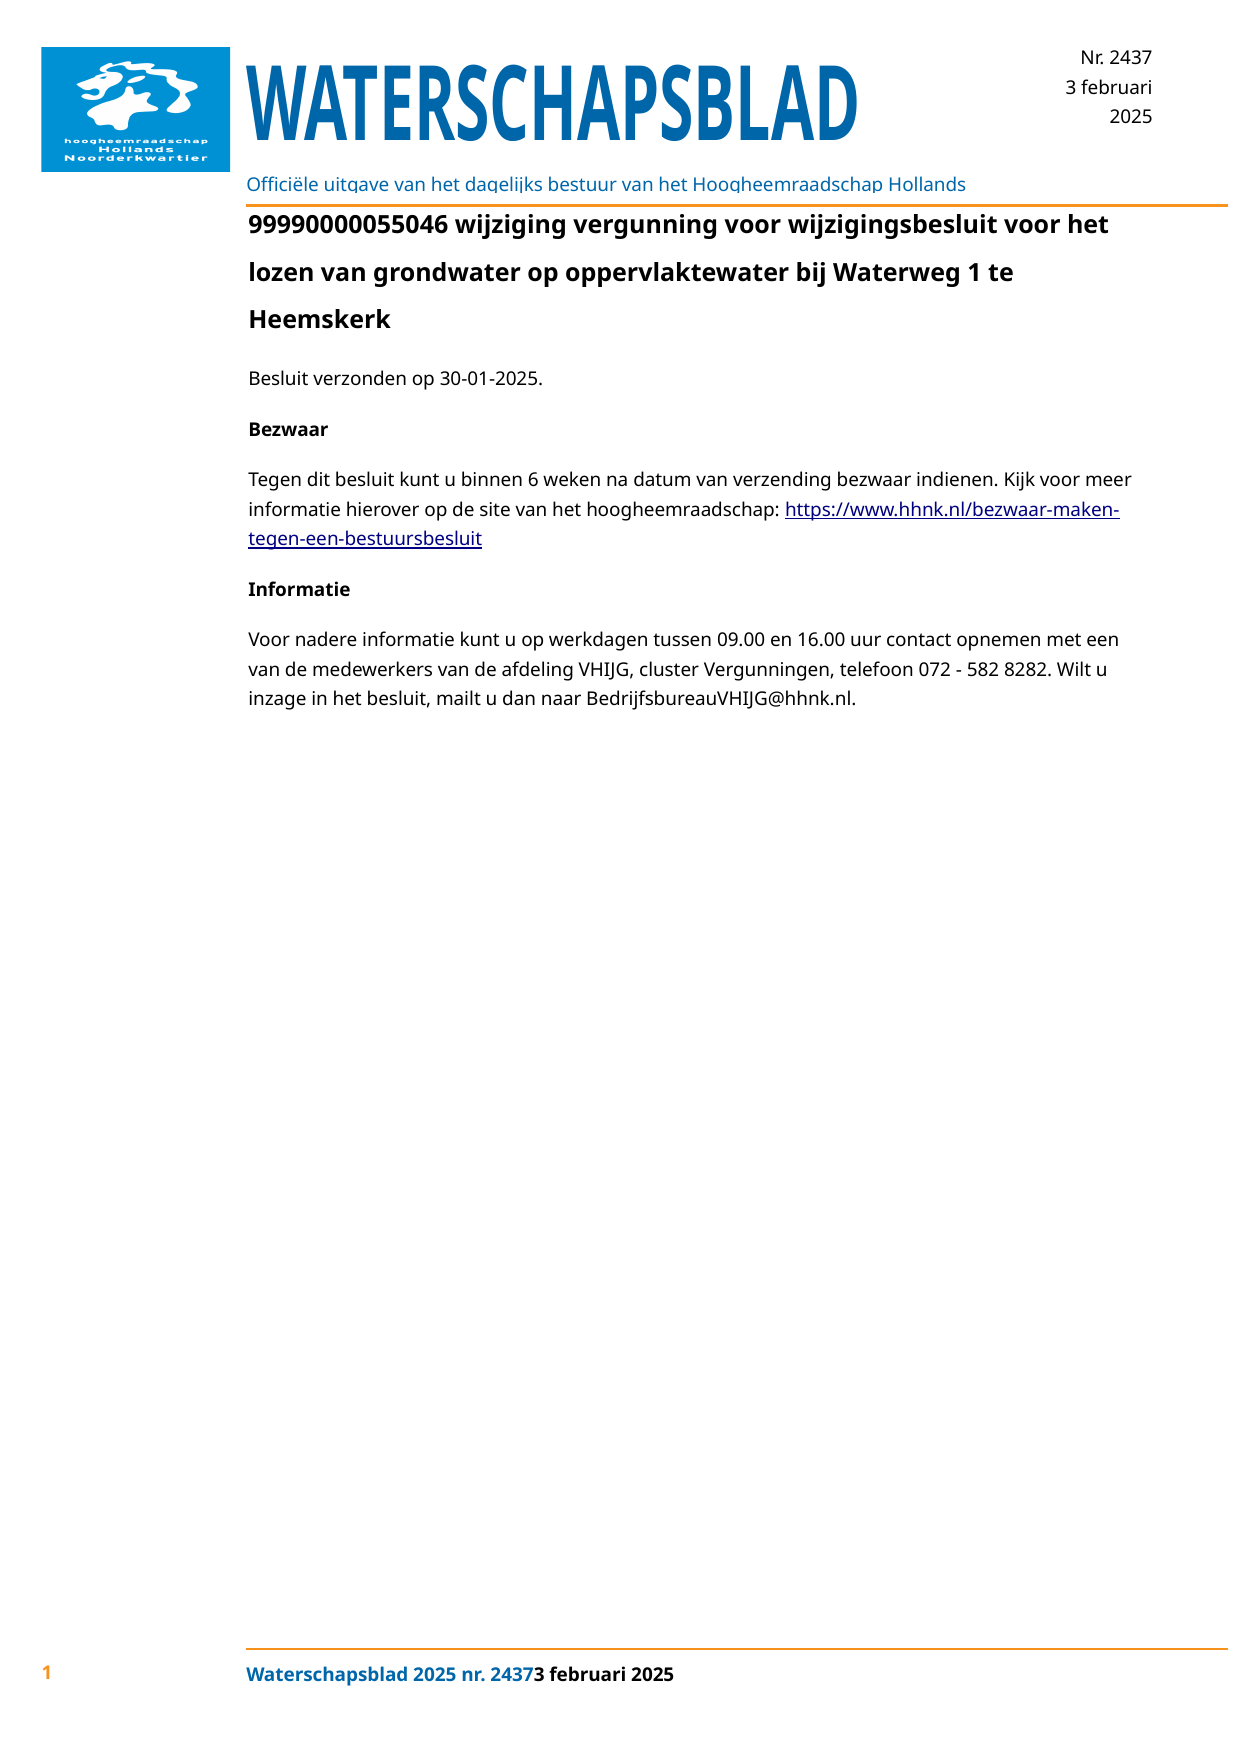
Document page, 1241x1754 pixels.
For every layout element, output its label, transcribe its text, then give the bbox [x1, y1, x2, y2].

picture [118, 62, 197, 112]
text Informatie [248, 576, 1152, 602]
text Besluit verzonden op 30-01-2025. [248, 366, 1152, 391]
text Bezwaar [248, 416, 1152, 442]
text Tegen dit besluit kunt u binnen 6 weken na datum van verzending bezwaar indienen. Kijk voor meer informatie hierover op de site van het hoogheemraadschap: https://www.hhnk.nl/bezwaar-maken-tegen-een-bestuursbesluit [248, 466, 1152, 551]
text Voor nadere informatie kunt u op werkdagen tussen 09.00 en 16.00 uur contact opnemen met een van de medewerkers van de afdeling VHIJG, cluster Vergunningen, telefoon 072 - 582 8282. Wilt u inzage in het besluit, mailt u dan naar BedrijfsbureauVHIJG@hhnk.nl. [248, 626, 1152, 711]
text 99990000055046 wijziging vergunning voor wijzigingsbesluit voor het lozen van grondwater op oppervlaktewater bij Waterweg 1 te Heemskerk [248, 207, 1152, 336]
picture [88, 87, 157, 130]
picture [129, 76, 144, 82]
picture [78, 64, 122, 99]
